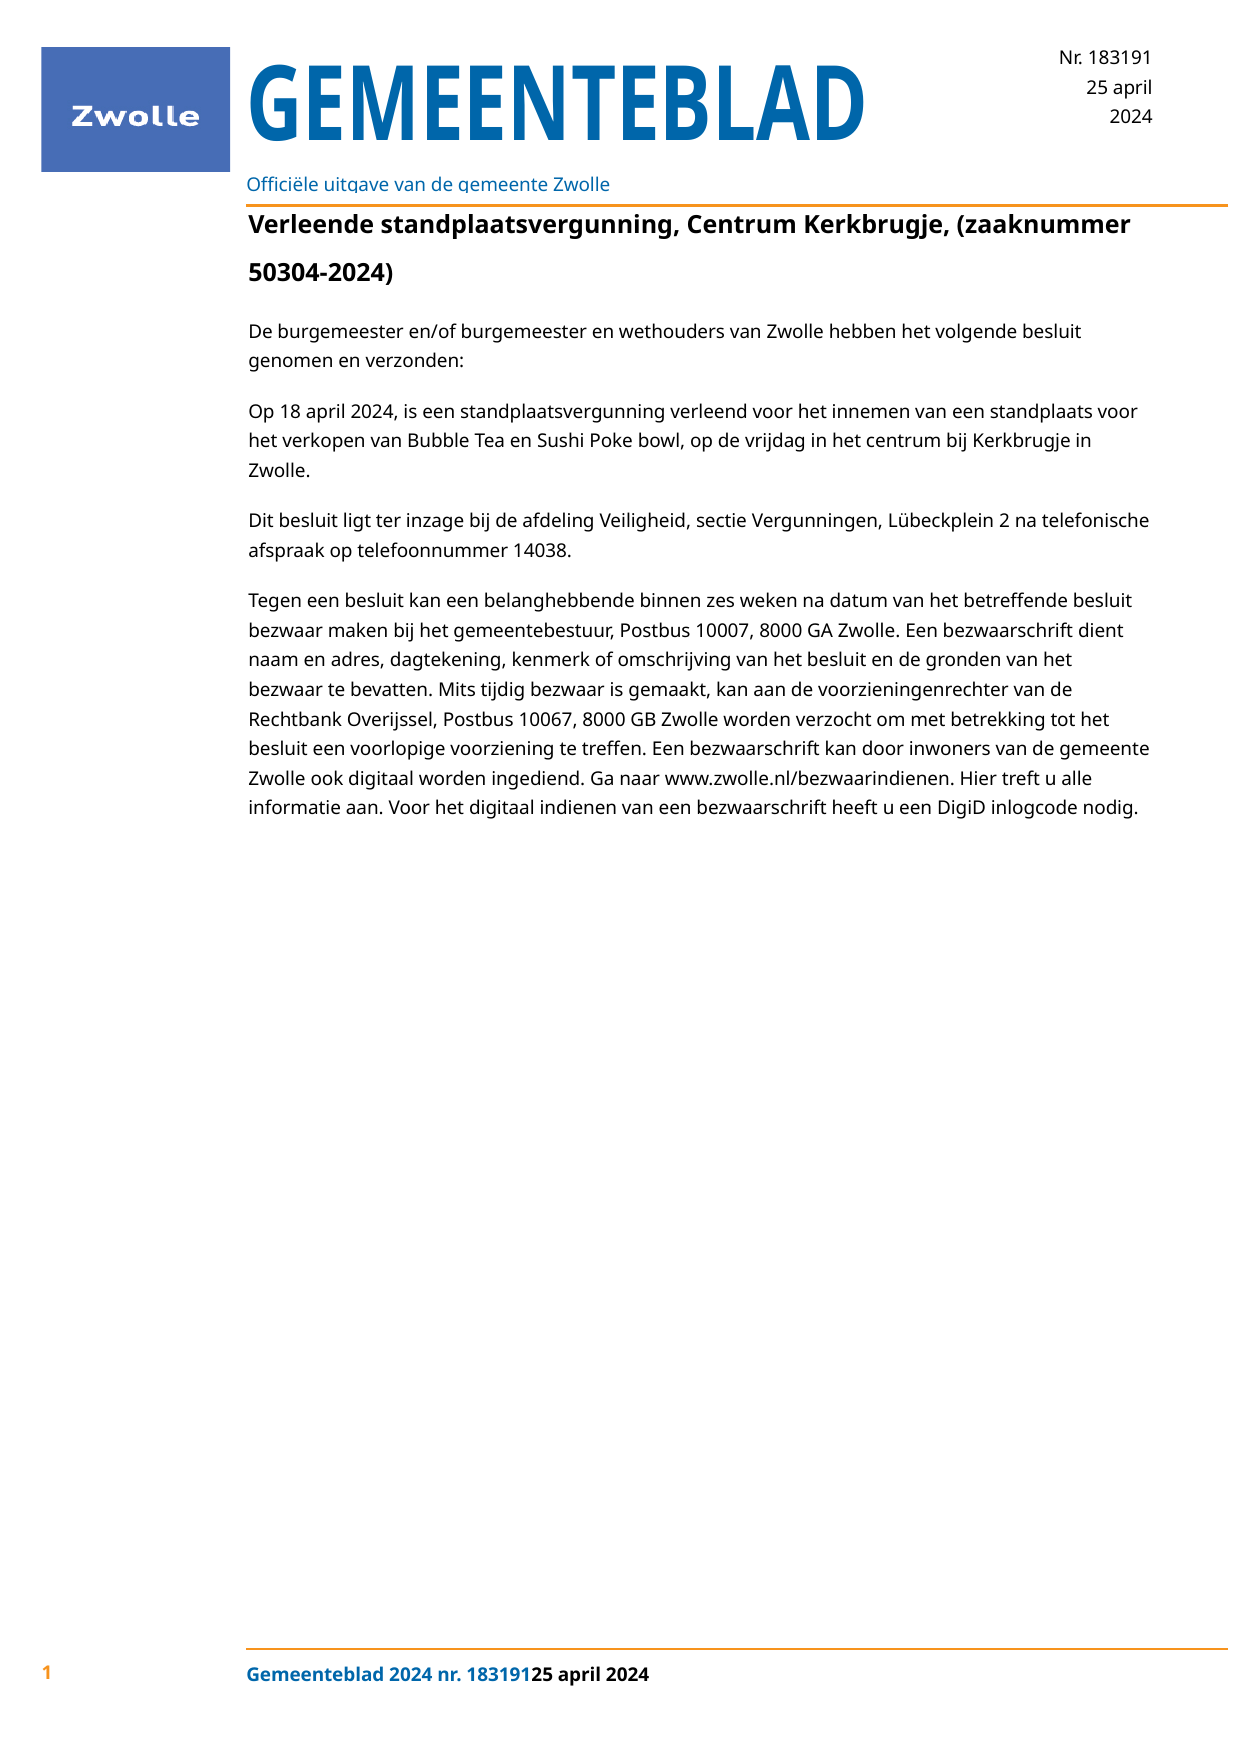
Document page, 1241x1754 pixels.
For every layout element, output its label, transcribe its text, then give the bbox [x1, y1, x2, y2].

text Op 18 april 2024, is een standplaatsvergunning verleend voor het innemen van een standplaats voor het verkopen van Bubble Tea en Sushi Poke bowl, op de vrijdag in het centrum bij Kerkbrugje in Zwolle. [248, 398, 1152, 483]
text Dit besluit ligt ter inzage bij de afdeling Veiligheid, sectie Vergunningen, Lübeckplein 2 na telefonische afspraak op telefoonnummer 14038. [248, 507, 1152, 563]
text Verleende standplaatsvergunning, Centrum Kerkbrugje, (zaaknummer 50304-2024) [248, 207, 1152, 288]
text De burgemeester en/of burgemeester en wethouders van Zwolle hebben het volgende besluit genomen en verzonden: [248, 318, 1152, 373]
picture [41, 47, 231, 172]
text Tegen een besluit kan een belanghebbende binnen zes weken na datum van het betreffende besluit bezwaar maken bij het gemeentebestuur, Postbus 10007, 8000 GA Zwolle. Een bezwaarschrift dient naam en adres, dagtekening, kenmerk of omschrijving van het besluit en de gronden van het bezwaar te bevatten. Mits tijdig bezwaar is gemaakt, kan aan de voorzieningenrechter van de Rechtbank Overijssel, Postbus 10067, 8000 GB Zwolle worden verzocht om met betrekking tot het besluit een voorlopige voorziening te treffen. Een bezwaarschrift kan door inwoners van de gemeente Zwolle ook digitaal worden ingediend. Ga naar www.zwolle.nl/bezwaarindienen. Hier treft u alle informatie aan. Voor het digitaal indienen van een bezwaarschrift heeft u een DigiD inlogcode nodig. [248, 587, 1152, 820]
